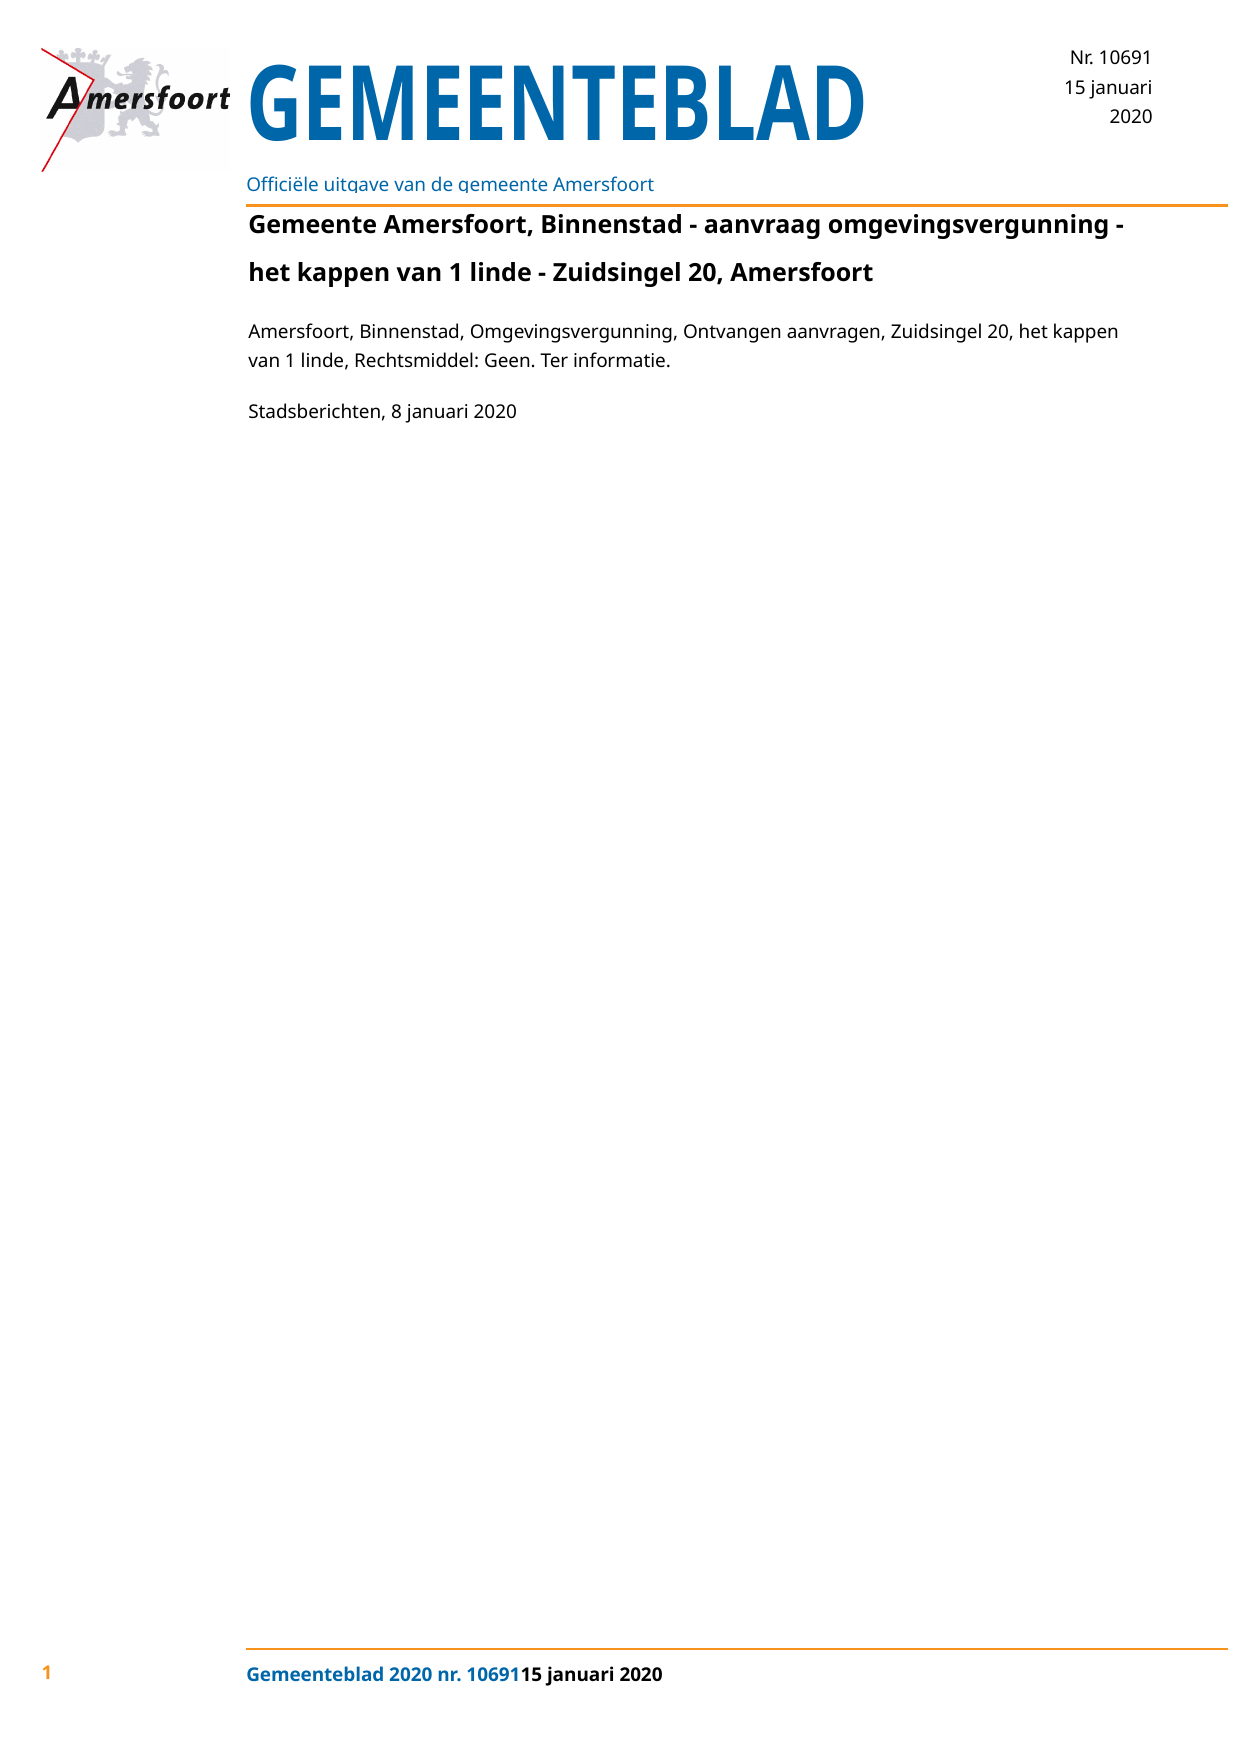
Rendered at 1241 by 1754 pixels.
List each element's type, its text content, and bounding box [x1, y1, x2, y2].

picture [41, 47, 231, 172]
text Amersfoort, Binnenstad, Omgevingsvergunning, Ontvangen aanvragen, Zuidsingel 20, het kappen van 1 linde, Rechtsmiddel: Geen. Ter informatie. [248, 318, 1152, 373]
text Stadsberichten, 8 januari 2020 [248, 398, 1152, 424]
text Gemeente Amersfoort, Binnenstad - aanvraag omgevingsvergunning - het kappen van 1 linde - Zuidsingel 20, Amersfoort [248, 207, 1152, 288]
